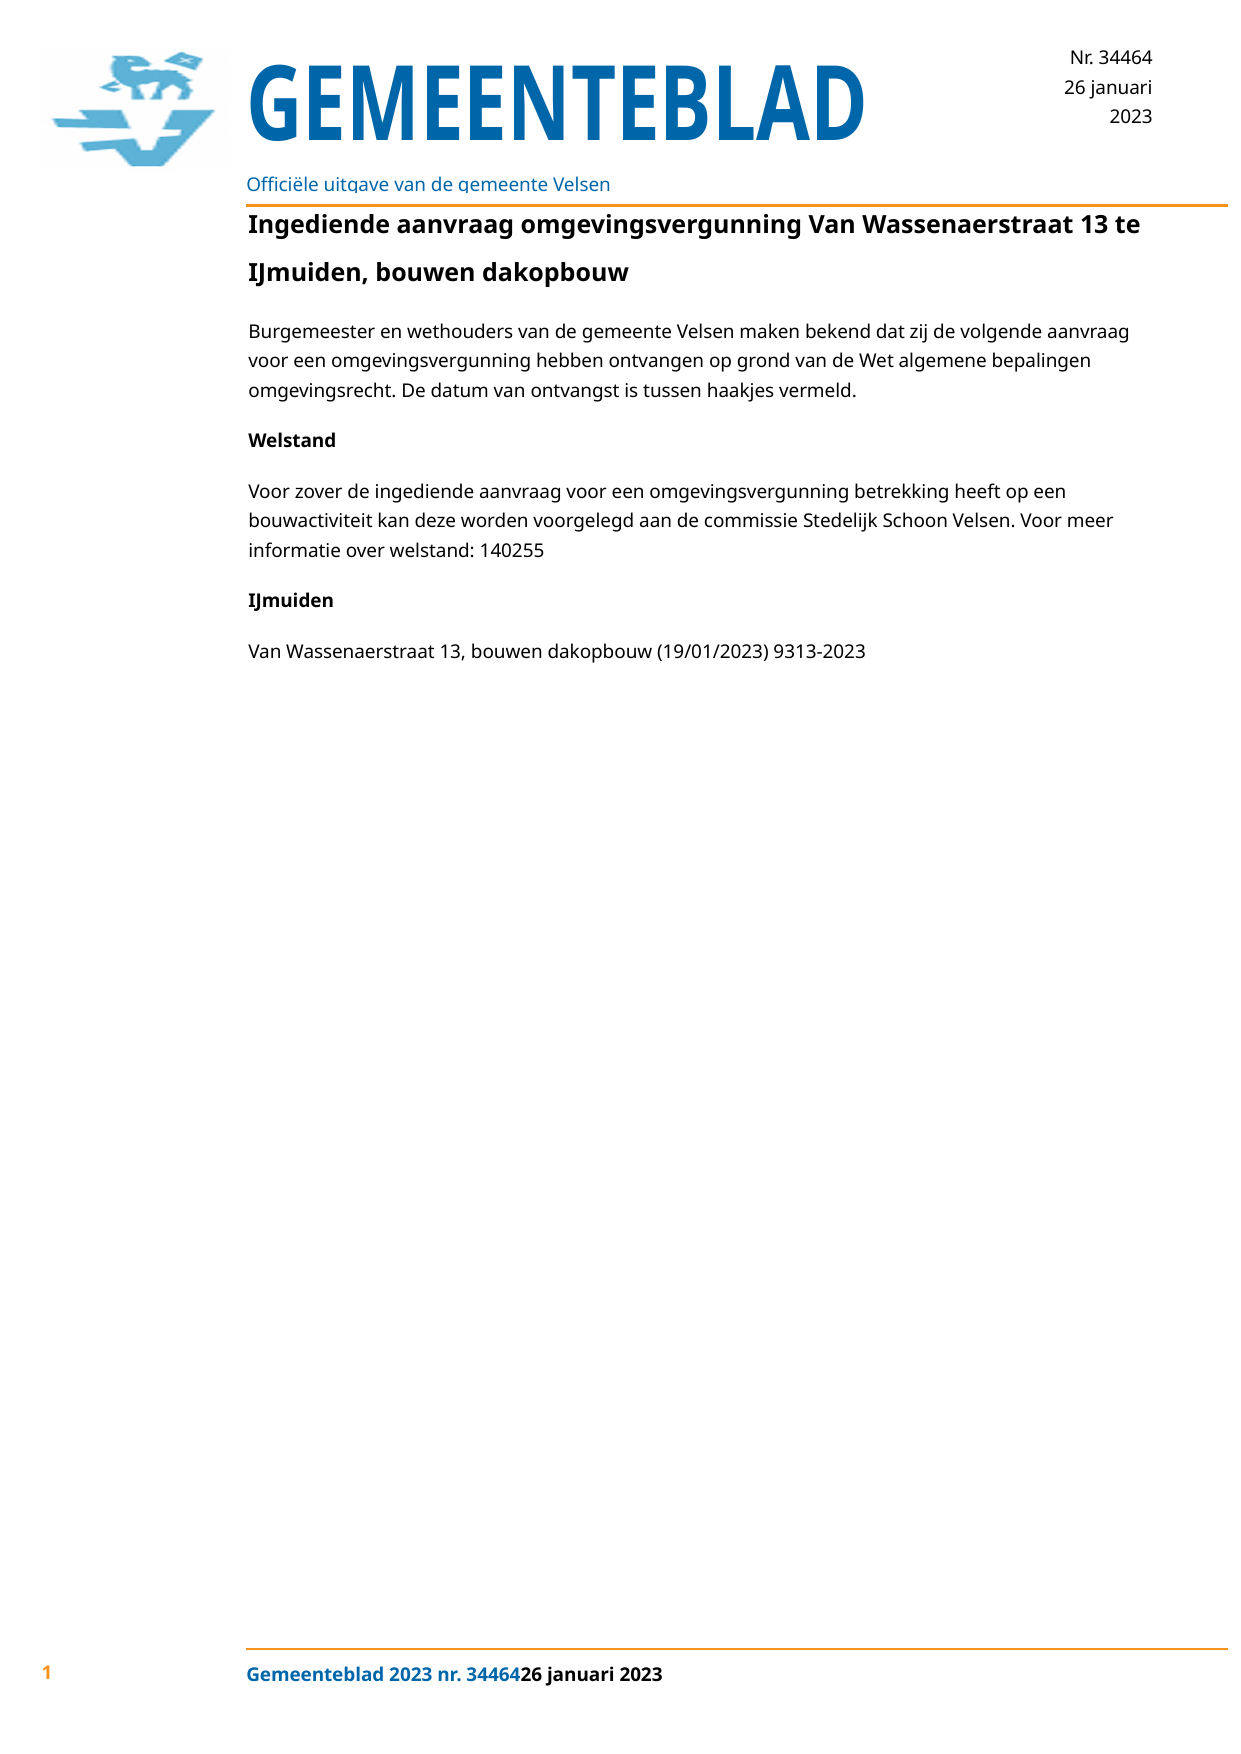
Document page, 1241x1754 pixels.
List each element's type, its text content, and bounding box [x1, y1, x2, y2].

text Welstand [248, 427, 1152, 453]
text Burgemeester en wethouders van de gemeente Velsen maken bekend dat zij de volgende aanvraag voor een omgevingsvergunning hebben ontvangen op grond van de Wet algemene bepalingen omgevingsrecht. De datum van ontvangst is tussen haakjes vermeld. [248, 318, 1152, 403]
text Voor zover de ingediende aanvraag voor een omgevingsvergunning betrekking heeft op een bouwactiviteit kan deze worden voorgelegd aan de commissie Stedelijk Schoon Velsen. Voor meer informatie over welstand: 140255 [248, 478, 1152, 563]
text IJmuiden [248, 587, 1152, 613]
text Ingediende aanvraag omgevingsvergunning Van Wassenaerstraat 13 te IJmuiden, bouwen dakopbouw [248, 207, 1152, 288]
picture [41, 47, 231, 172]
text Van Wassenaerstraat 13, bouwen dakopbouw (19/01/2023) 9313-2023 [248, 638, 1152, 664]
